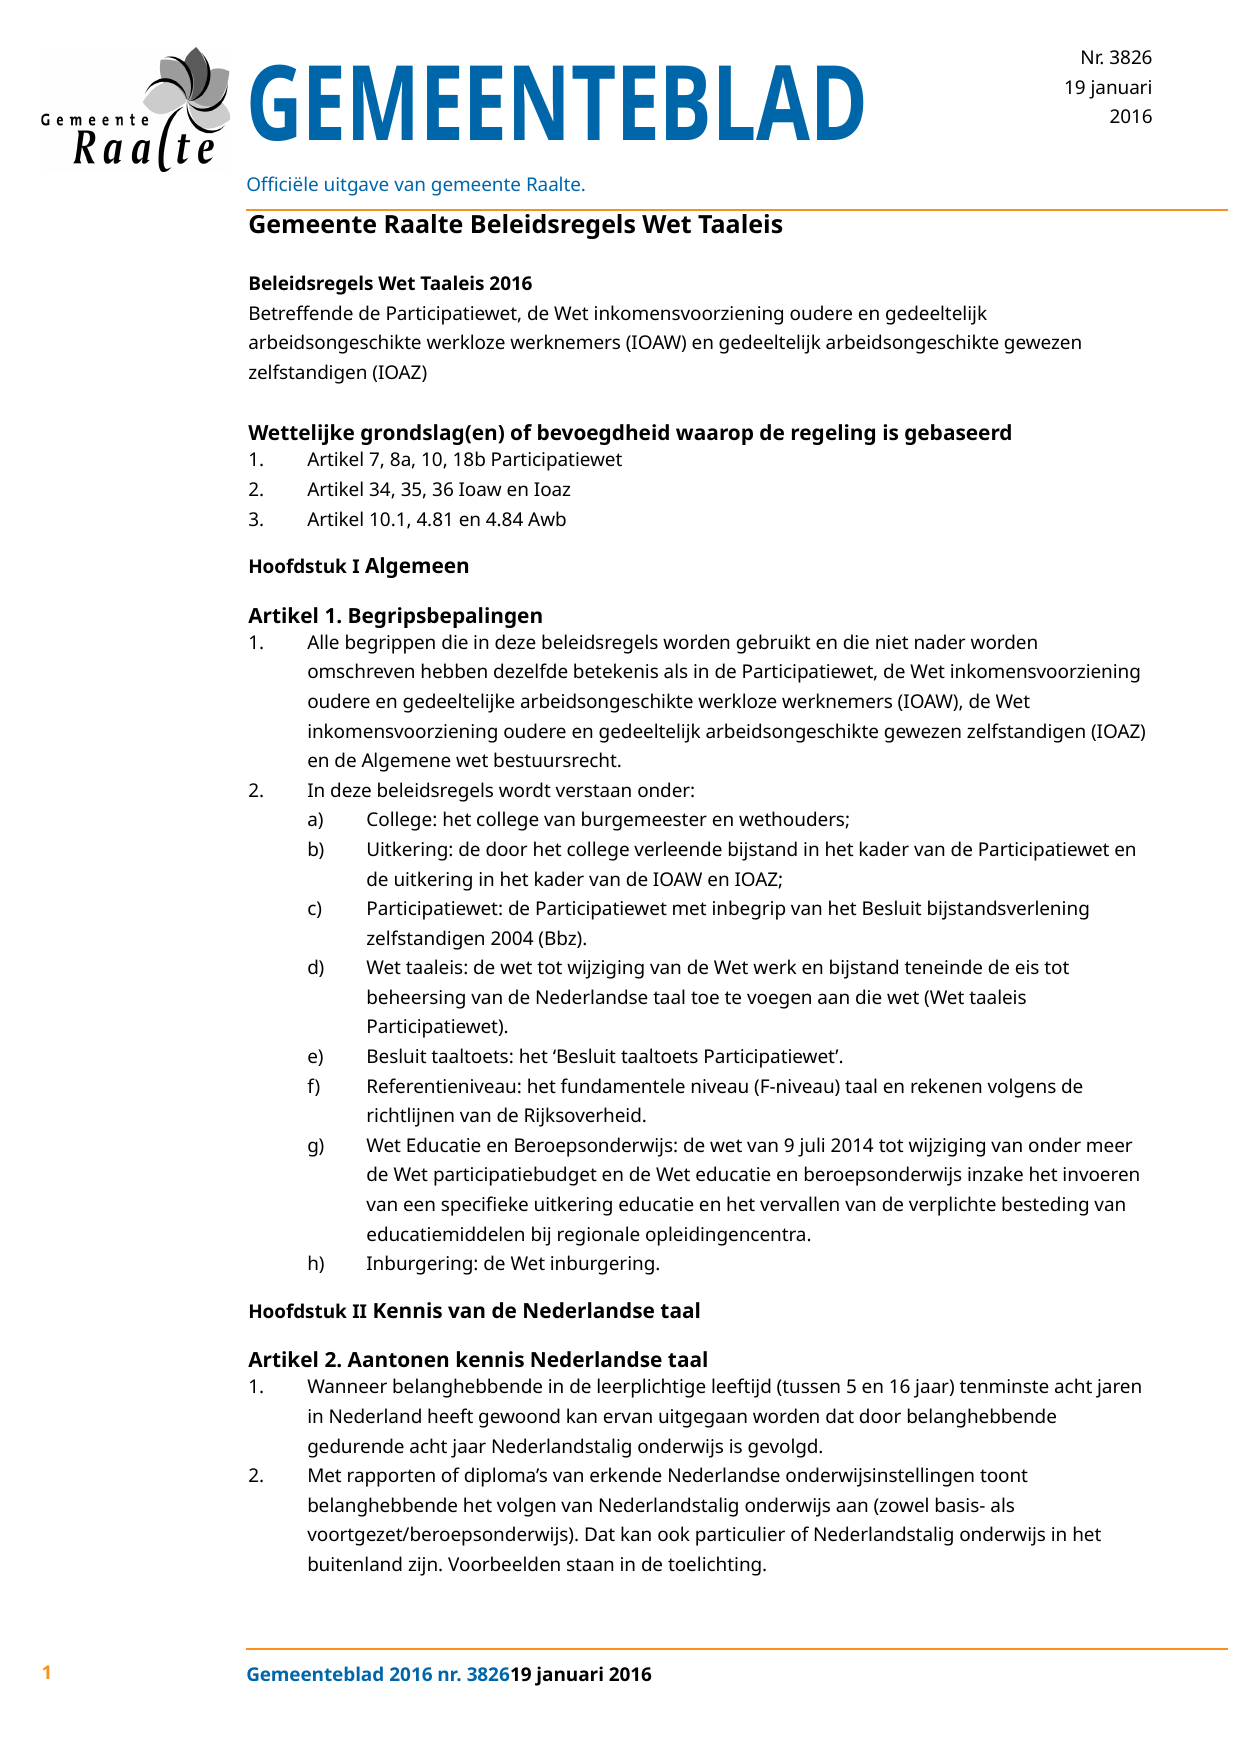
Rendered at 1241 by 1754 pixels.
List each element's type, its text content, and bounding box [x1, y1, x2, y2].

list College: het college van burgemeester en wethouders; [307, 807, 1152, 832]
text Beleidsregels Wet Taaleis 2016 [248, 270, 1152, 296]
list In deze beleidsregels wordt verstaan onder: [248, 777, 1152, 803]
list Artikel 34, 35, 36 Ioaw en Ioaz [248, 476, 1152, 502]
list Referentieniveau: het fundamentele niveau (F-niveau) taal en rekenen volgens de richtlijnen van de Rijksoverheid. [307, 1073, 1152, 1128]
list Participatiewet: de Participatiewet met inbegrip van het Besluit bijstandsverlening zelfstandigen 2004 (Bbz). [307, 895, 1152, 951]
text Wettelijke grondslag(en) of bevoegdheid waarop de regeling is gebaseerd [248, 418, 1152, 447]
list Uitkering: de door het college verleende bijstand in het kader van de Participatiewet en de uitkering in het kader van de IOAW en IOAZ; [307, 836, 1152, 892]
text Hoofdstuk I Algemeen [248, 551, 1152, 580]
list Besluit taaltoets: het ‘Besluit taaltoets Participatiewet’. [307, 1043, 1152, 1069]
text Artikel 1. Begripsbepalingen [248, 601, 1152, 629]
list Artikel 10.1, 4.81 en 4.84 Awb [248, 506, 1152, 532]
list Alle begrippen die in deze beleidsregels worden gebruikt en die niet nader worden omschreven hebben dezelfde betekenis als in de Participatiewet, de Wet inkomensvoorziening oudere en gedeeltelijke arbeidsongeschikte werkloze werknemers (IOAW), de Wet inkomensvoorziening oudere en gedeeltelijk arbeidsongeschikte gewezen zelfstandigen (IOAZ) en de Algemene wet bestuursrecht. [248, 629, 1152, 773]
list Wet Educatie en Beroepsonderwijs: de wet van 9 juli 2014 tot wijziging van onder meer de Wet participatiebudget en de Wet educatie en beroepsonderwijs inzake het invoeren van een specifieke uitkering educatie en het vervallen van de verplichte besteding van educatiemiddelen bij regionale opleidingencentra. [307, 1132, 1152, 1247]
list Wet taaleis: de wet tot wijziging van de Wet werk en bijstand teneinde de eis tot beheersing van de Nederlandse taal toe te voegen aan die wet (Wet taaleis Participatiewet). [307, 954, 1152, 1039]
text Gemeente Raalte Beleidsregels Wet Taaleis [248, 211, 1152, 241]
picture [41, 47, 231, 172]
text Artikel 2. Aantonen kennis Nederlandse taal [248, 1345, 1152, 1374]
list Artikel 7, 8a, 10, 18b Participatiewet [248, 447, 1152, 472]
text Hoofdstuk II Kennis van de Nederlandse taal [248, 1296, 1152, 1324]
text Betreffende de Participatiewet, de Wet inkomensvoorziening oudere en gedeeltelijk arbeidsongeschikte werkloze werknemers (IOAW) en gedeeltelijk arbeidsongeschikte gewezen zelfstandigen (IOAZ) [248, 300, 1152, 385]
list Wanneer belanghebbende in de leerplichtige leeftijd (tussen 5 en 16 jaar) tenminste acht jaren in Nederland heeft gewoond kan ervan uitgegaan worden dat door belanghebbende gedurende acht jaar Nederlandstalig onderwijs is gevolgd. [248, 1374, 1152, 1459]
list Met rapporten of diploma’s van erkende Nederlandse onderwijsinstellingen toont belanghebbende het volgen van Nederlandstalig onderwijs aan (zowel basis- als voortgezet/beroepsonderwijs). Dat kan ook particulier of Nederlandstalig onderwijs in het buitenland zijn. Voorbeelden staan in de toelichting. [248, 1462, 1152, 1577]
list Inburgering: de Wet inburgering. [307, 1250, 1152, 1276]
